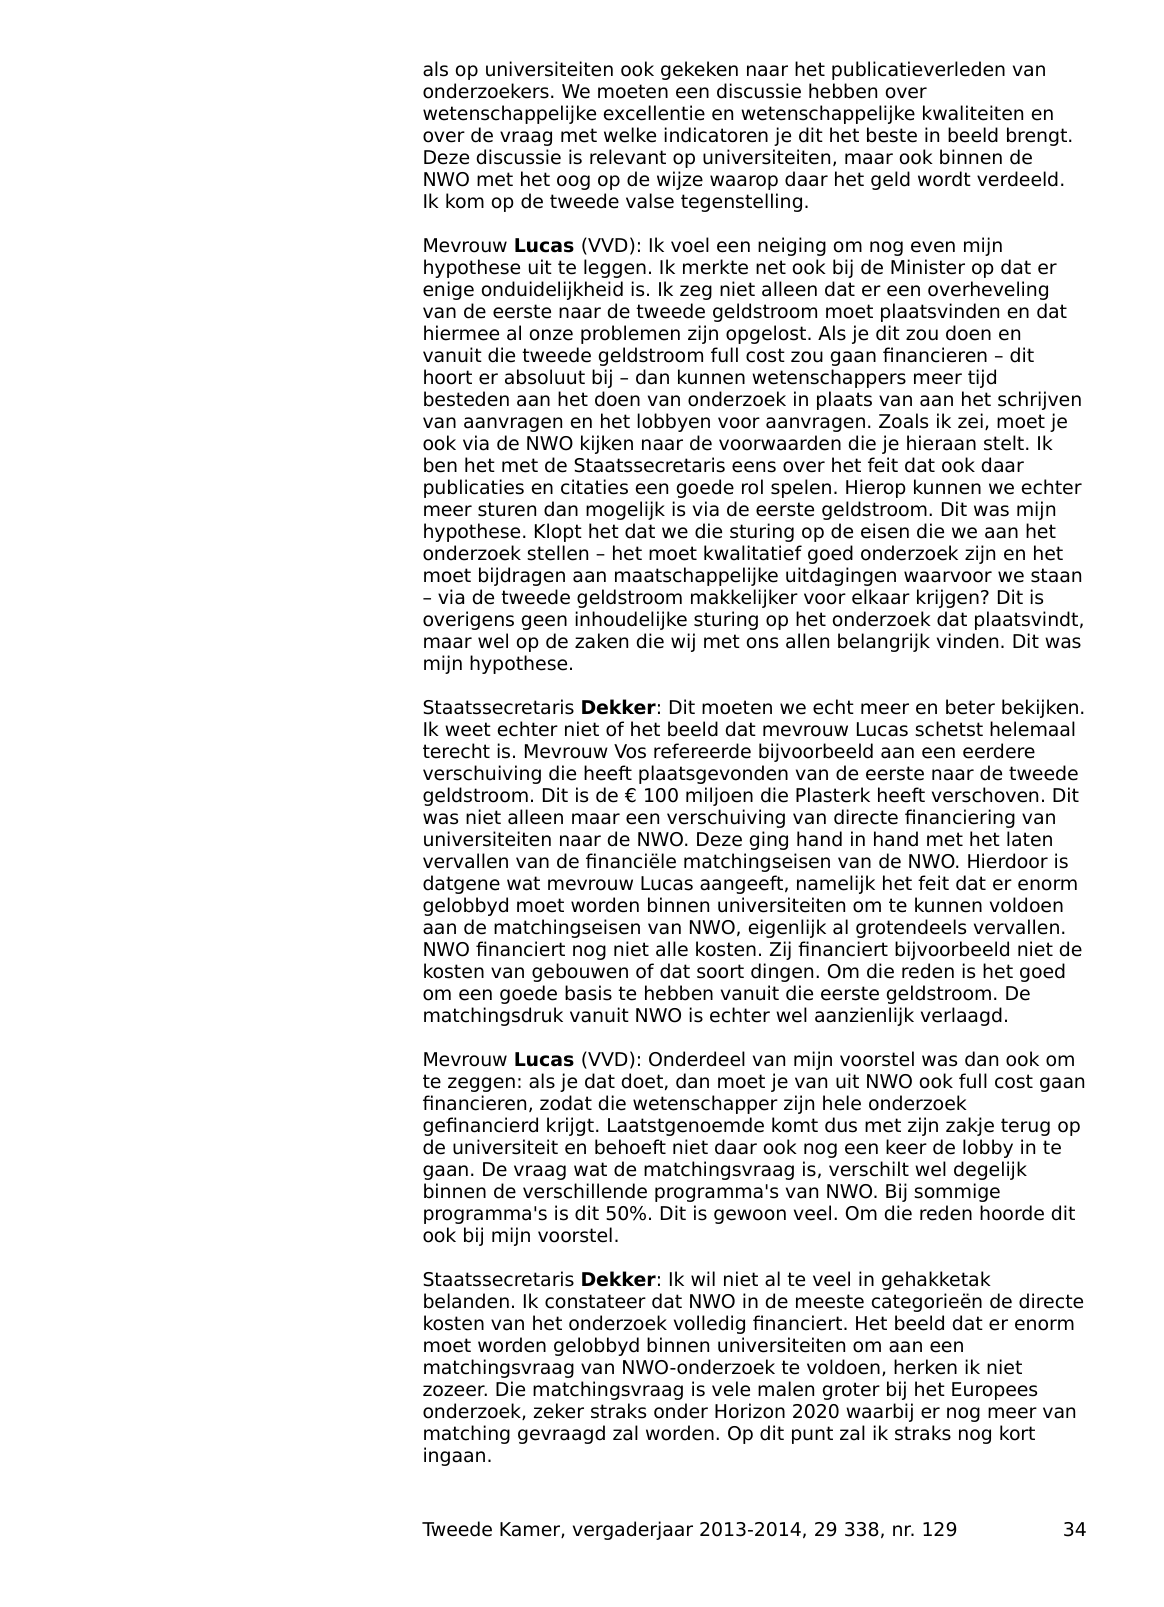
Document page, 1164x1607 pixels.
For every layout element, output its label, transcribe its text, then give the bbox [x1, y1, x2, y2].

text Staatssecretaris Dekker: Dit moeten we echt meer en beter bekijken. Ik weet echter niet of het beeld dat mevrouw Lucas schetst helemaal terecht is. Mevrouw Vos refereerde bijvoorbeeld aan een eerdere verschuiving die heeft plaatsgevonden van de eerste naar de tweede geldstroom. Dit is de € 100 miljoen die Plasterk heeft verschoven. Dit was niet alleen maar een verschuiving van directe financiering van universiteiten naar de NWO. Deze ging hand in hand met het laten vervallen van de financiële matchingseisen van de NWO. Hierdoor is datgene wat mevrouw Lucas aangeeft, namelijk het feit dat er enorm gelobbyd moet worden binnen universiteiten om te kunnen voldoen aan de matchingseisen van NWO, eigenlijk al grotendeels vervallen. NWO financiert nog niet alle kosten. Zij financiert bijvoorbeeld niet de kosten van gebouwen of dat soort dingen. Om die reden is het goed om een goede basis te hebben vanuit die eerste geldstroom. De matchingsdruk vanuit NWO is echter wel aanzienlijk verlaagd. [422, 697, 1087, 1027]
text Mevrouw Lucas (VVD): Onderdeel van mijn voorstel was dan ook om te zeggen: als je dat doet, dan moet je van uit NWO ook full cost gaan financieren, zodat die wetenschapper zijn hele onderzoek gefinancierd krijgt. Laatstgenoemde komt dus met zijn zakje terug op de universiteit en behoeft niet daar ook nog een keer de lobby in te gaan. De vraag wat de matchingsvraag is, verschilt wel degelijk binnen de verschillende programma's van NWO. Bij sommige programma's is dit 50%. Dit is gewoon veel. Om die reden hoorde dit ook bij mijn voorstel. [422, 1049, 1087, 1247]
text Ik kom op de tweede valse tegenstelling. [422, 191, 1087, 213]
text Mevrouw Lucas (VVD): Ik voel een neiging om nog even mijn hypothese uit te leggen. Ik merkte net ook bij de Minister op dat er enige onduidelijkheid is. Ik zeg niet alleen dat er een overheveling van de eerste naar de tweede geldstroom moet plaatsvinden en dat hiermee al onze problemen zijn opgelost. Als je dit zou doen en vanuit die tweede geldstroom full cost zou gaan financieren – dit hoort er absoluut bij – dan kunnen wetenschappers meer tijd besteden aan het doen van onderzoek in plaats van aan het schrijven van aanvragen en het lobbyen voor aanvragen. Zoals ik zei, moet je ook via de NWO kijken naar de voorwaarden die je hieraan stelt. Ik ben het met de Staatssecretaris eens over het feit dat ook daar publicaties en citaties een goede rol spelen. Hierop kunnen we echter meer sturen dan mogelijk is via de eerste geldstroom. Dit was mijn hypothese. Klopt het dat we die sturing op de eisen die we aan het onderzoek stellen – het moet kwalitatief goed onderzoek zijn en het moet bijdragen aan maatschappelijke uitdagingen waarvoor we staan – via de tweede geldstroom makkelijker voor elkaar krijgen? Dit is overigens geen inhoudelijke sturing op het onderzoek dat plaatsvindt, maar wel op de zaken die wij met ons allen belangrijk vinden. Dit was mijn hypothese. [422, 235, 1087, 675]
text als op universiteiten ook gekeken naar het publicatieverleden van onderzoekers. We moeten een discussie hebben over wetenschappelijke excellentie en wetenschappelijke kwaliteiten en over de vraag met welke indicatoren je dit het beste in beeld brengt. Deze discussie is relevant op universiteiten, maar ook binnen de NWO met het oog op de wijze waarop daar het geld wordt verdeeld. [422, 59, 1087, 191]
text Staatssecretaris Dekker: Ik wil niet al te veel in gehakketak belanden. Ik constateer dat NWO in de meeste categorieën de directe kosten van het onderzoek volledig financiert. Het beeld dat er enorm moet worden gelobbyd binnen universiteiten om aan een matchingsvraag van NWO-onderzoek te voldoen, herken ik niet zozeer. Die matchingsvraag is vele malen groter bij het Europees onderzoek, zeker straks onder Horizon 2020 waarbij er nog meer van matching gevraagd zal worden. Op dit punt zal ik straks nog kort ingaan. [422, 1269, 1087, 1467]
